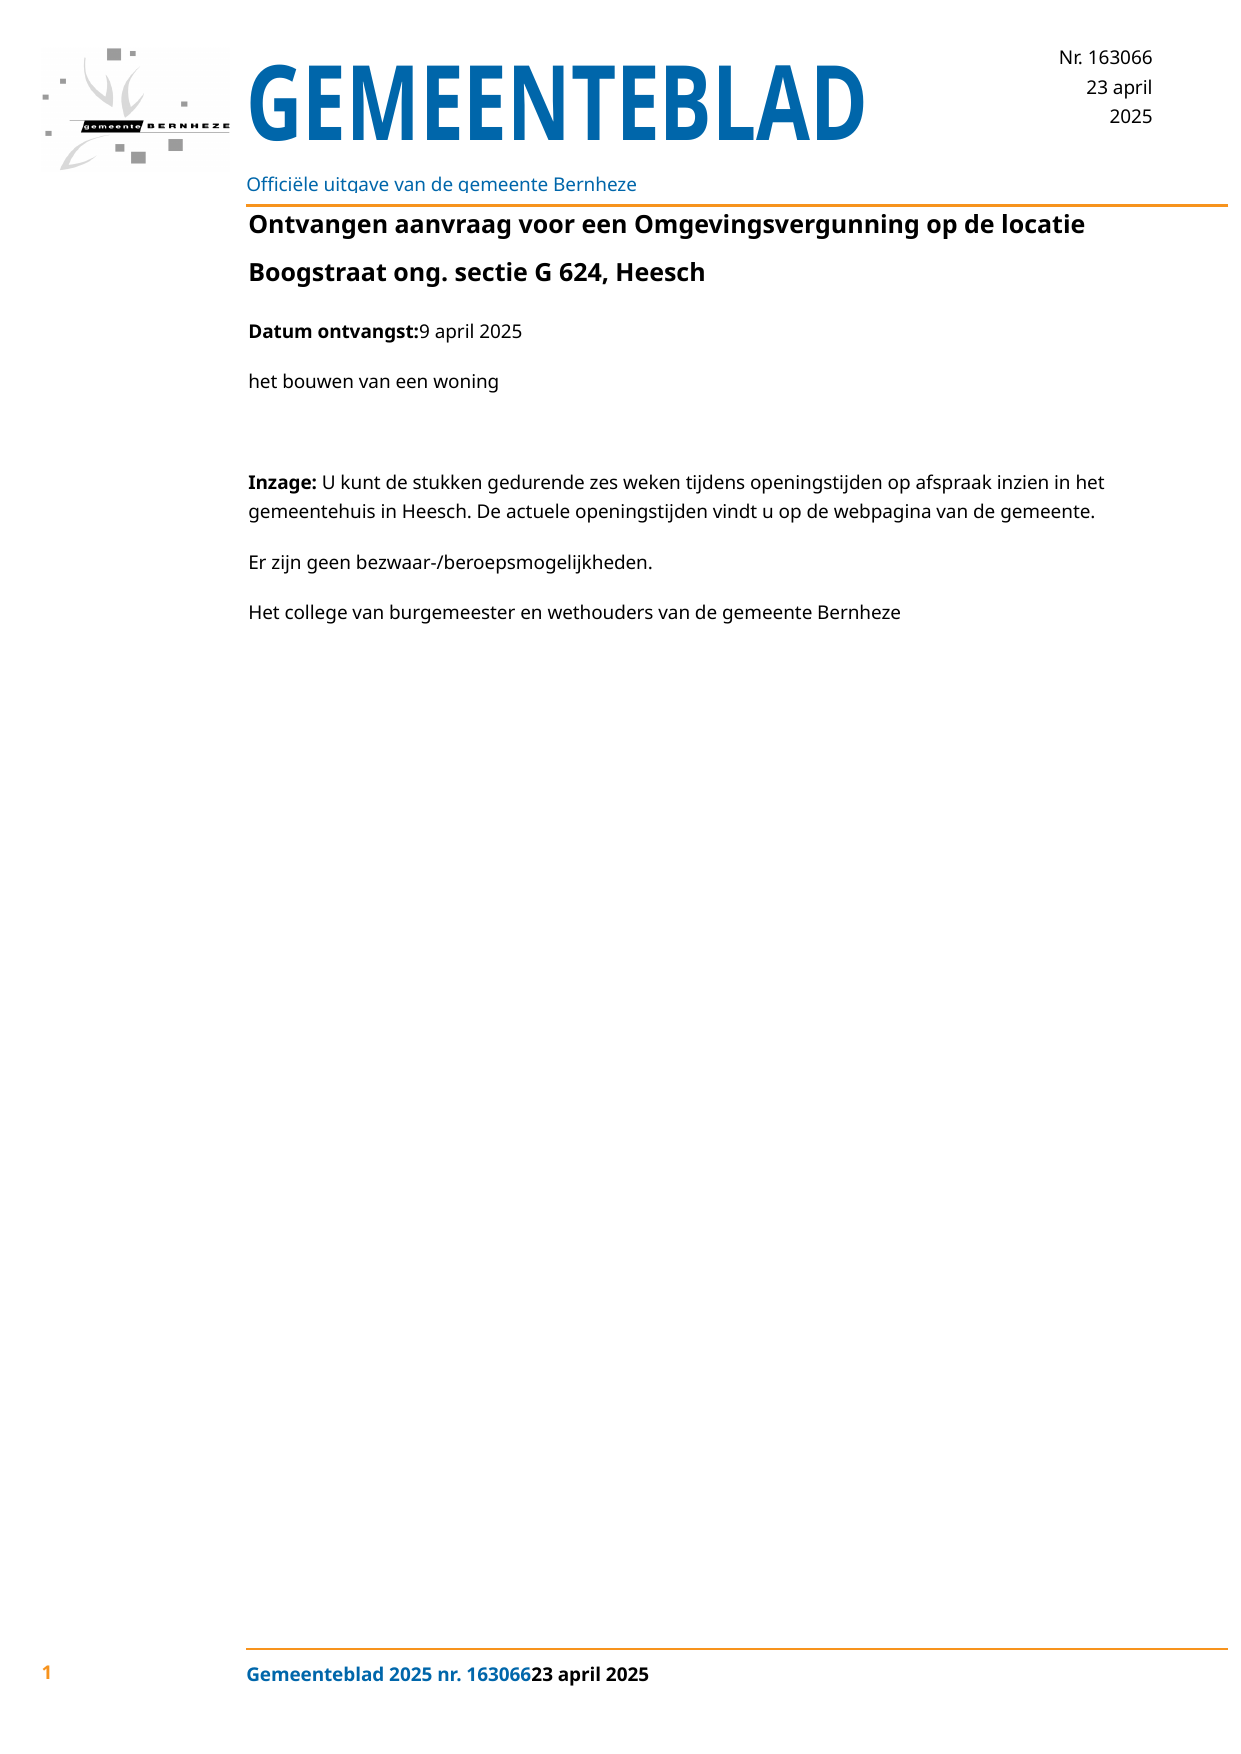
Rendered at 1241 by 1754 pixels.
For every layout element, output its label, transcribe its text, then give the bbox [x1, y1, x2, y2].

text Inzage: U kunt de stukken gedurende zes weken tijdens openingstijden op afspraak inzien in het gemeentehuis in Heesch. De actuele openingstijden vindt u op de webpagina van de gemeente. [248, 469, 1152, 524]
text Datum ontvangst:9 april 2025 [248, 318, 1152, 344]
text het bouwen van een woning [248, 368, 1152, 394]
picture [41, 47, 231, 172]
text Ontvangen aanvraag voor een Omgevingsvergunning op de locatie Boogstraat ong. sectie G 624, Heesch [248, 207, 1152, 288]
text Er zijn geen bezwaar-/beroepsmogelijkheden. [248, 549, 1152, 575]
text Het college van burgemeester en wethouders van de gemeente Bernheze [248, 599, 1152, 625]
